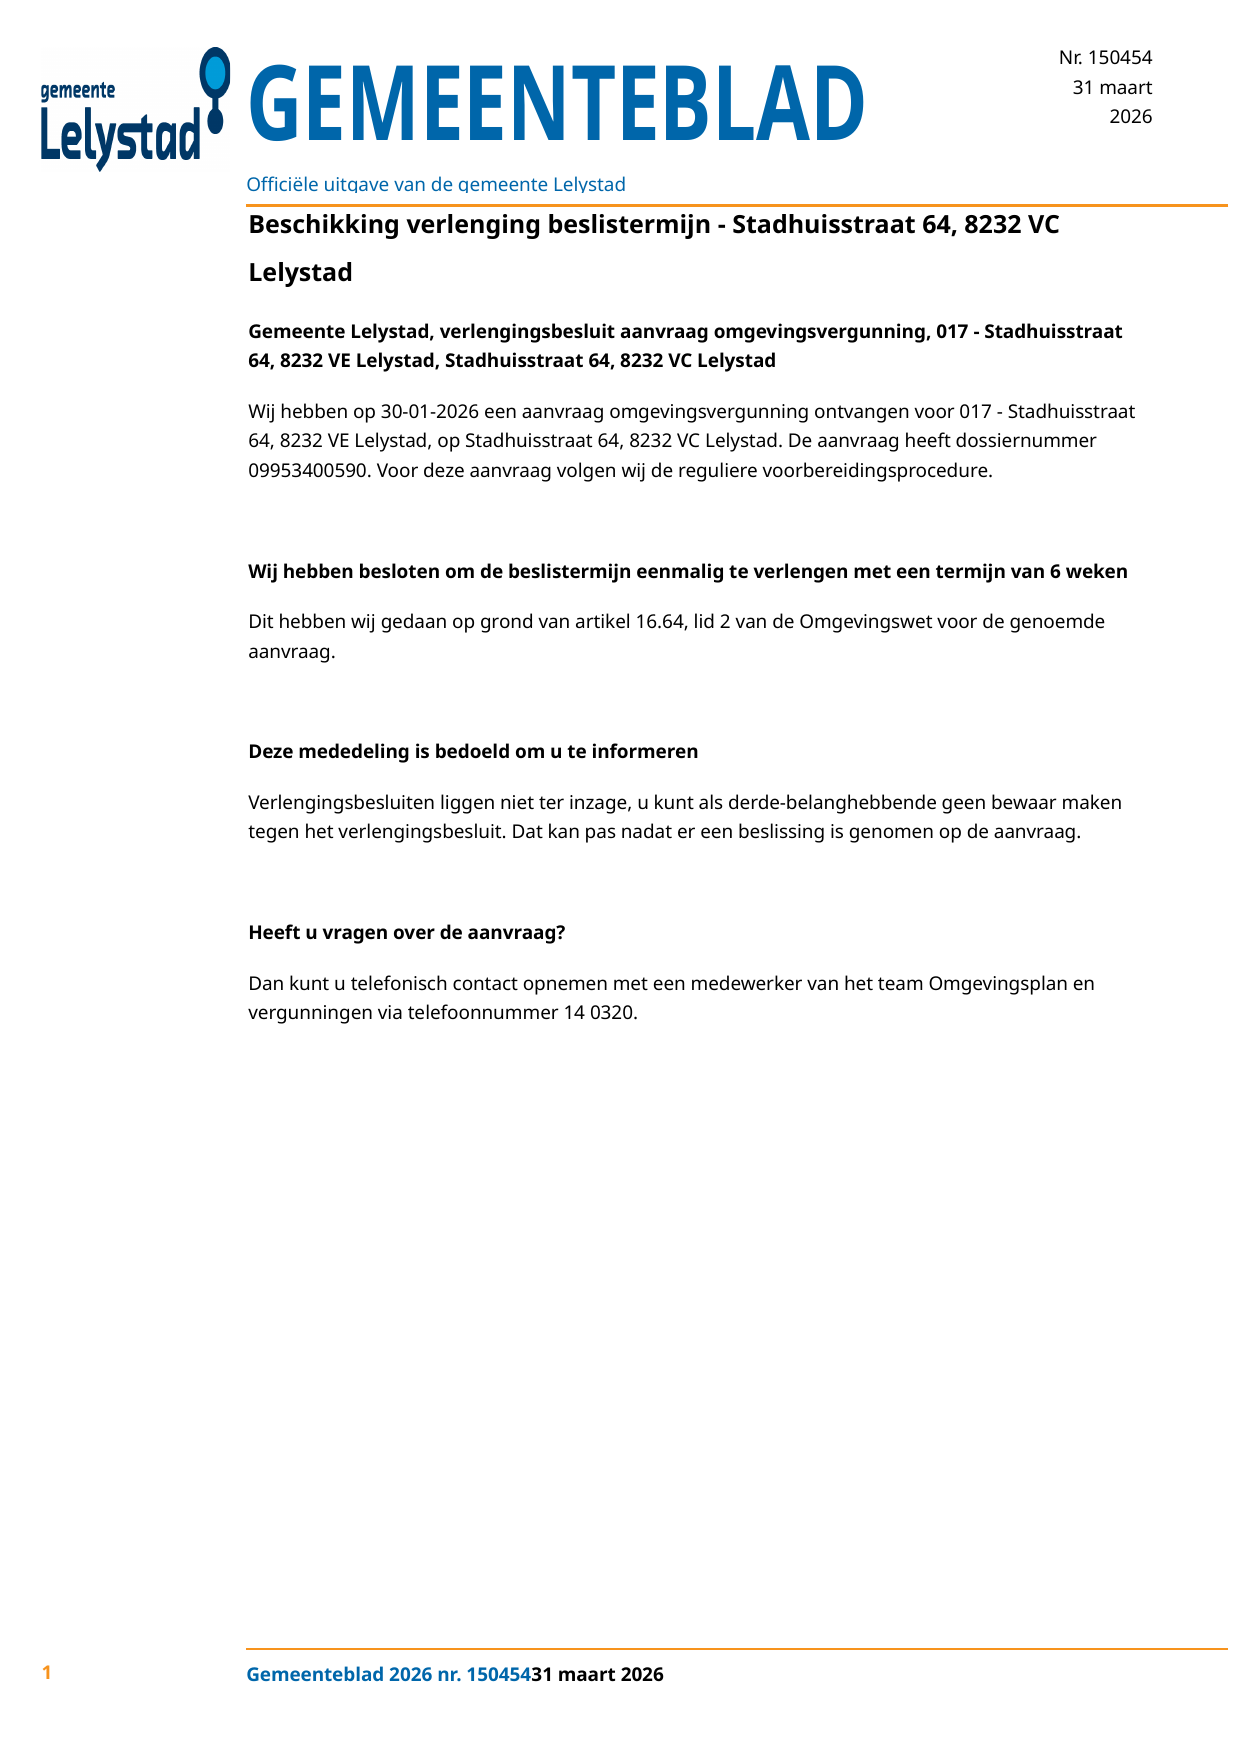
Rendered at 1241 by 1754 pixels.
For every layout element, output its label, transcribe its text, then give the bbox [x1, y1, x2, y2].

picture [41, 47, 231, 172]
text Dit hebben wij gedaan op grond van artikel 16.64, lid 2 van de Omgevingswet voor de genoemde aanvraag. [248, 608, 1152, 664]
text Verlengingsbesluiten liggen niet ter inzage, u kunt als derde-belanghebbende geen bewaar maken tegen het verlengingsbesluit. Dat kan pas nadat er een beslissing is genomen op de aanvraag. [248, 789, 1152, 844]
text Gemeente Lelystad, verlengingsbesluit aanvraag omgevingsvergunning, 017 - Stadhuisstraat 64, 8232 VE Lelystad, Stadhuisstraat 64, 8232 VC Lelystad [248, 318, 1152, 373]
text Dan kunt u telefonisch contact opnemen met een medewerker van het team Omgevingsplan en vergunningen via telefoonnummer 14 0320. [248, 970, 1152, 1025]
text Wij hebben op 30-01-2026 een aanvraag omgevingsvergunning ontvangen voor 017 - Stadhuisstraat 64, 8232 VE Lelystad, op Stadhuisstraat 64, 8232 VC Lelystad. De aanvraag heeft dossiernummer 09953400590. Voor deze aanvraag volgen wij de reguliere voorbereidingsprocedure. [248, 398, 1152, 483]
text Deze mededeling is bedoeld om u te informeren [248, 739, 1152, 764]
text Wij hebben besloten om de beslistermijn eenmalig te verlengen met een termijn van 6 weken [248, 558, 1152, 584]
text Heeft u vragen over de aanvraag? [248, 919, 1152, 945]
text Beschikking verlenging beslistermijn - Stadhuisstraat 64, 8232 VC Lelystad [248, 207, 1152, 288]
